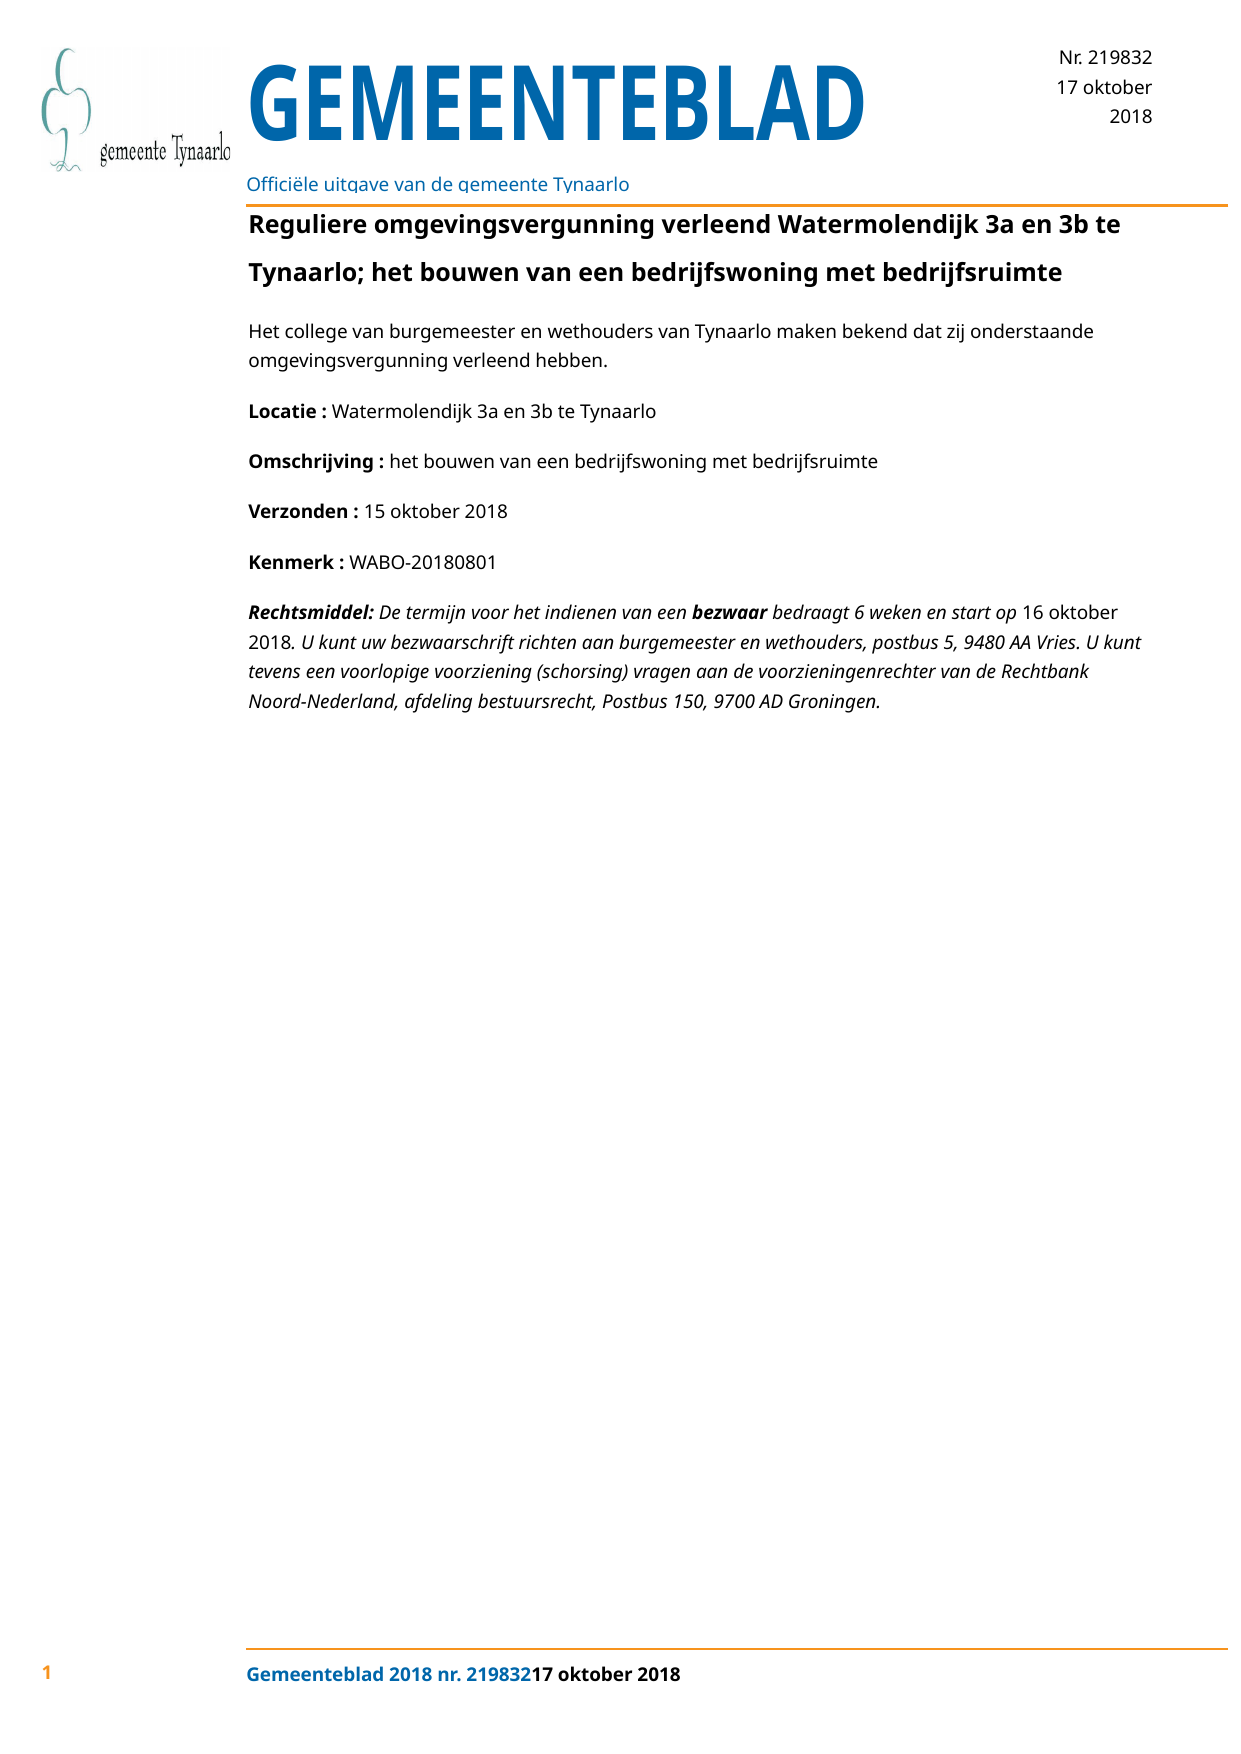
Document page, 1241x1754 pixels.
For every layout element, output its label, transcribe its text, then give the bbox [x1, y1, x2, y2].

picture [41, 47, 231, 172]
text Verzonden : 15 oktober 2018 [248, 499, 1152, 524]
text Reguliere omgevingsvergunning verleend Watermolendijk 3a en 3b te Tynaarlo; het bouwen van een bedrijfswoning met bedrijfsruimte [248, 207, 1152, 288]
text Locatie : Watermolendijk 3a en 3b te Tynaarlo [248, 398, 1152, 424]
text Het college van burgemeester en wethouders van Tynaarlo maken bekend dat zij onderstaande omgevingsvergunning verleend hebben. [248, 318, 1152, 373]
text Rechtsmiddel: De termijn voor het indienen van een bezwaar bedraagt 6 weken en start op 16 oktober 2018. U kunt uw bezwaarschrift richten aan burgemeester en wethouders, postbus 5, 9480 AA Vries. U kunt tevens een voorlopige voorziening (schorsing) vragen aan de voorzieningenrechter van de Rechtbank Noord-Nederland, afdeling bestuursrecht, Postbus 150, 9700 AD Groningen. [248, 599, 1152, 714]
text Omschrijving : het bouwen van een bedrijfswoning met bedrijfsruimte [248, 448, 1152, 474]
text Kenmerk : WABO-20180801 [248, 549, 1152, 575]
